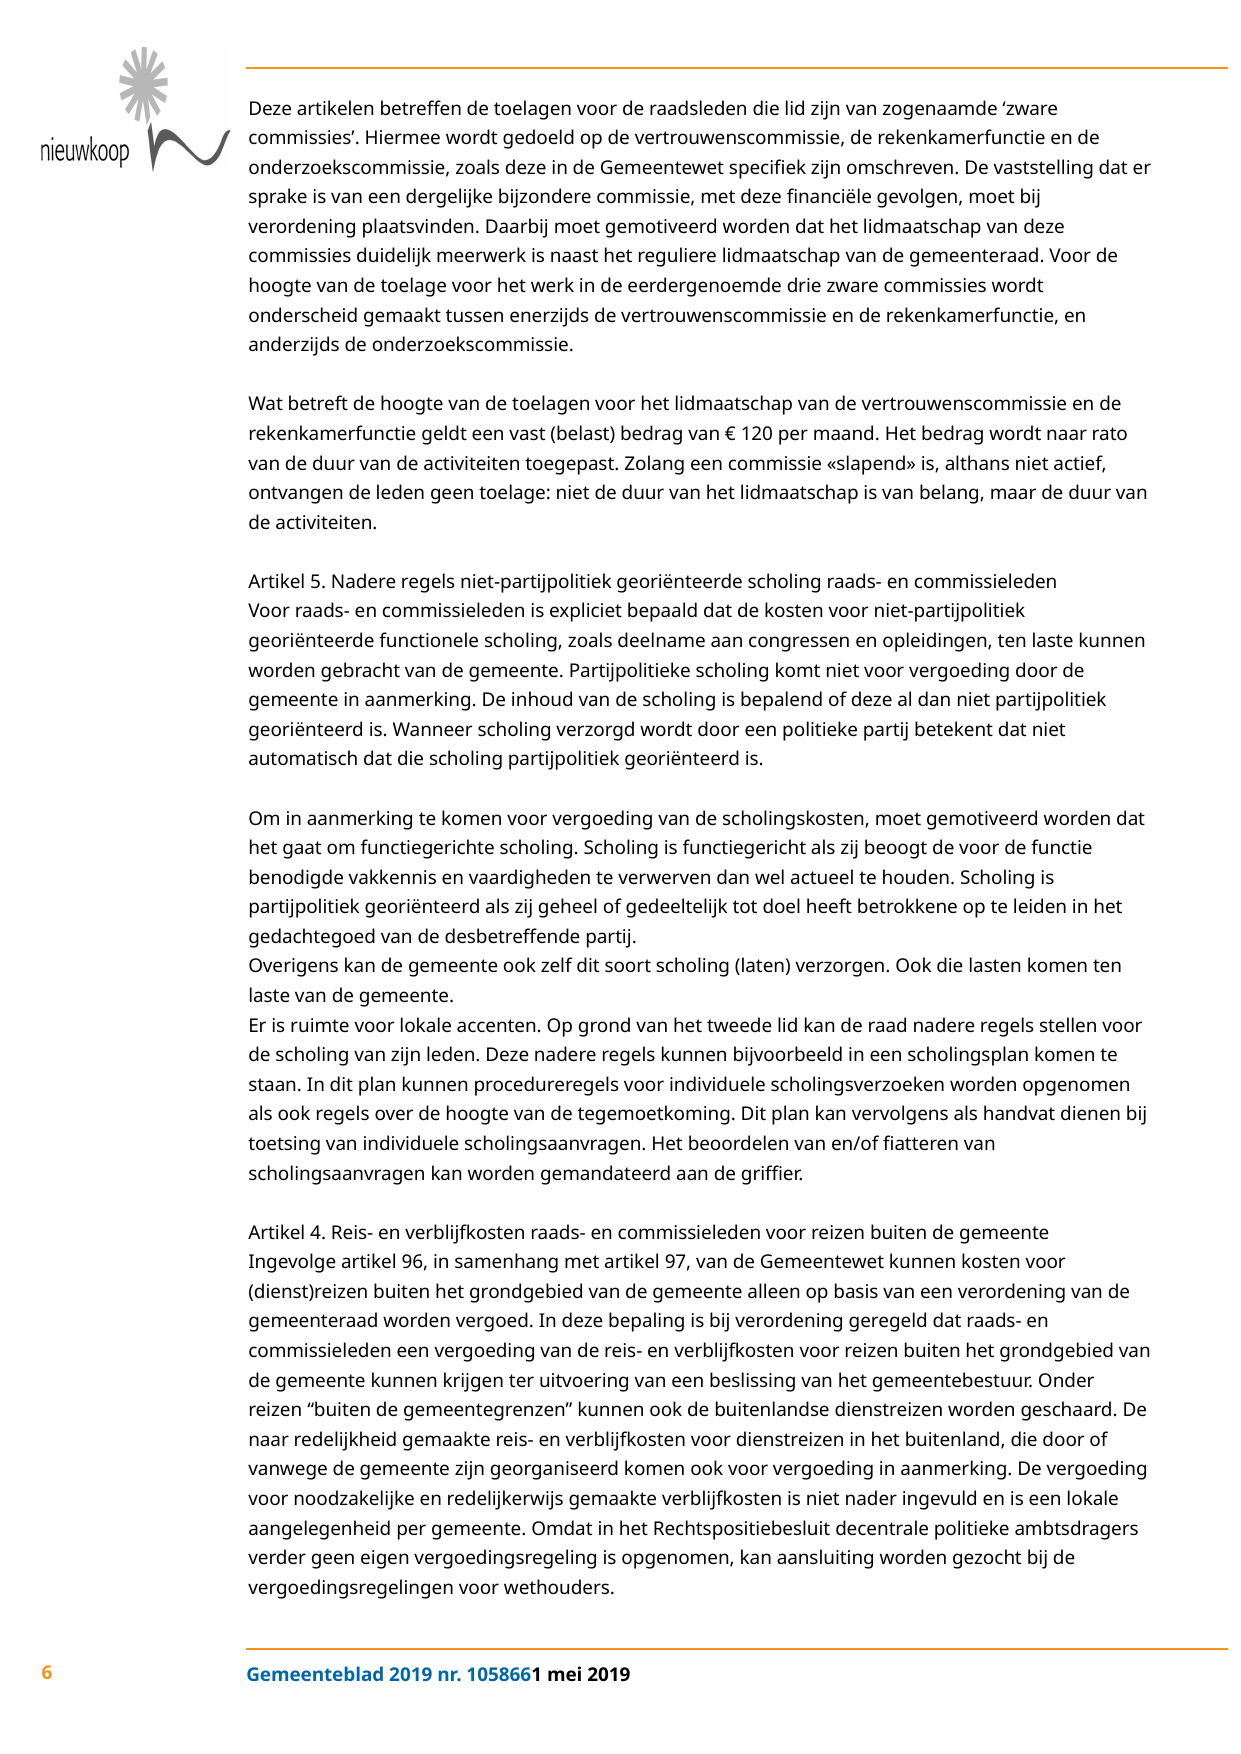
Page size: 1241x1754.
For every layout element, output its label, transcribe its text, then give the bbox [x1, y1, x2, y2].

text Er is ruimte voor lokale accenten. Op grond van het tweede lid kan de raad nadere regels stellen voor de scholing van zijn leden. Deze nadere regels kunnen bijvoorbeeld in een scholingsplan komen te staan. In dit plan kunnen procedureregels voor individuele scholingsverzoeken worden opgenomen als ook regels over de hoogte van de tegemoetkoming. Dit plan kan vervolgens als handvat dienen bij toetsing van individuele scholingsaanvragen. Het beoordelen van en/of fiatteren van scholingsaanvragen kan worden gemandateerd aan de griffier. [248, 1012, 1152, 1186]
text Deze artikelen betreffen de toelagen voor de raadsleden die lid zijn van zogenaamde ‘zware commissies’. Hiermee wordt gedoeld op de vertrouwenscommissie, de rekenkamerfunctie en de onderzoekscommissie, zoals deze in de Gemeentewet specifiek zijn omschreven. De vaststelling dat er sprake is van een dergelijke bijzondere commissie, met deze financiële gevolgen, moet bij verordening plaatsvinden. Daarbij moet gemotiveerd worden dat het lidmaatschap van deze commissies duidelijk meerwerk is naast het reguliere lidmaatschap van de gemeenteraad. Voor de hoogte van de toelage voor het werk in de eerdergenoemde drie zware commissies wordt onderscheid gemaakt tussen enerzijds de vertrouwenscommissie en de rekenkamerfunctie, en anderzijds de onderzoekscommissie. [248, 95, 1152, 357]
text Wat betreft de hoogte van de toelagen voor het lidmaatschap van de vertrouwenscommissie en de rekenkamerfunctie geldt een vast (belast) bedrag van € 120 per maand. Het bedrag wordt naar rato van de duur van de activiteiten toegepast. Zolang een commissie «slapend» is, althans niet actief, ontvangen de leden geen toelage: niet de duur van het lidmaatschap is van belang, maar de duur van de activiteiten. [248, 391, 1152, 535]
text Ingevolge artikel 96, in samenhang met artikel 97, van de Gemeentewet kunnen kosten voor (dienst)reizen buiten het grondgebied van de gemeente alleen op basis van een verordening van de gemeenteraad worden vergoed. In deze bepaling is bij verordening geregeld dat raads- en commissieleden een vergoeding van de reis- en verblijfkosten voor reizen buiten het grondgebied van de gemeente kunnen krijgen ter uitvoering van een beslissing van het gemeentebestuur. Onder reizen “buiten de gemeentegrenzen” kunnen ook de buitenlandse dienstreizen worden geschaard. De naar redelijkheid gemaakte reis- en verblijfkosten voor dienstreizen in het buitenland, die door of vanwege de gemeente zijn georganiseerd komen ook voor vergoeding in aanmerking. De vergoeding voor noodzakelijke en redelijkerwijs gemaakte verblijfkosten is niet nader ingevuld en is een lokale aangelegenheid per gemeente. Omdat in het Rechtspositiebesluit decentrale politieke ambtsdragers verder geen eigen vergoedingsregeling is opgenomen, kan aansluiting worden gezocht bij de vergoedingsregelingen voor wethouders. [248, 1248, 1152, 1600]
text Overigens kan de gemeente ook zelf dit soort scholing (laten) verzorgen. Ook die lasten komen ten laste van de gemeente. [248, 953, 1152, 1008]
text Artikel 4. Reis- en verblijfkosten raads- en commissieleden voor reizen buiten de gemeente [248, 1219, 1152, 1245]
picture [41, 47, 231, 172]
text Om in aanmerking te komen voor vergoeding van de scholingskosten, moet gemotiveerd worden dat het gaat om functiegerichte scholing. Scholing is functiegericht als zij beoogt de voor de functie benodigde vakkennis en vaardigheden te verwerven dan wel actueel te houden. Scholing is partijpolitiek georiënteerd als zij geheel of gedeeltelijk tot doel heeft betrokkene op te leiden in het gedachtegoed van de desbetreffende partij. [248, 805, 1152, 949]
text Artikel 5. Nadere regels niet-partijpolitiek georiënteerde scholing raads- en commissieleden [248, 568, 1152, 594]
text Voor raads- en commissieleden is expliciet bepaald dat de kosten voor niet-partijpolitiek georiënteerde functionele scholing, zoals deelname aan congressen en opleidingen, ten laste kunnen worden gebracht van de gemeente. Partijpolitieke scholing komt niet voor vergoeding door de gemeente in aanmerking. De inhoud van de scholing is bepalend of deze al dan niet partijpolitiek georiënteerd is. Wanneer scholing verzorgd wordt door een politieke partij betekent dat niet automatisch dat die scholing partijpolitiek georiënteerd is. [248, 598, 1152, 771]
